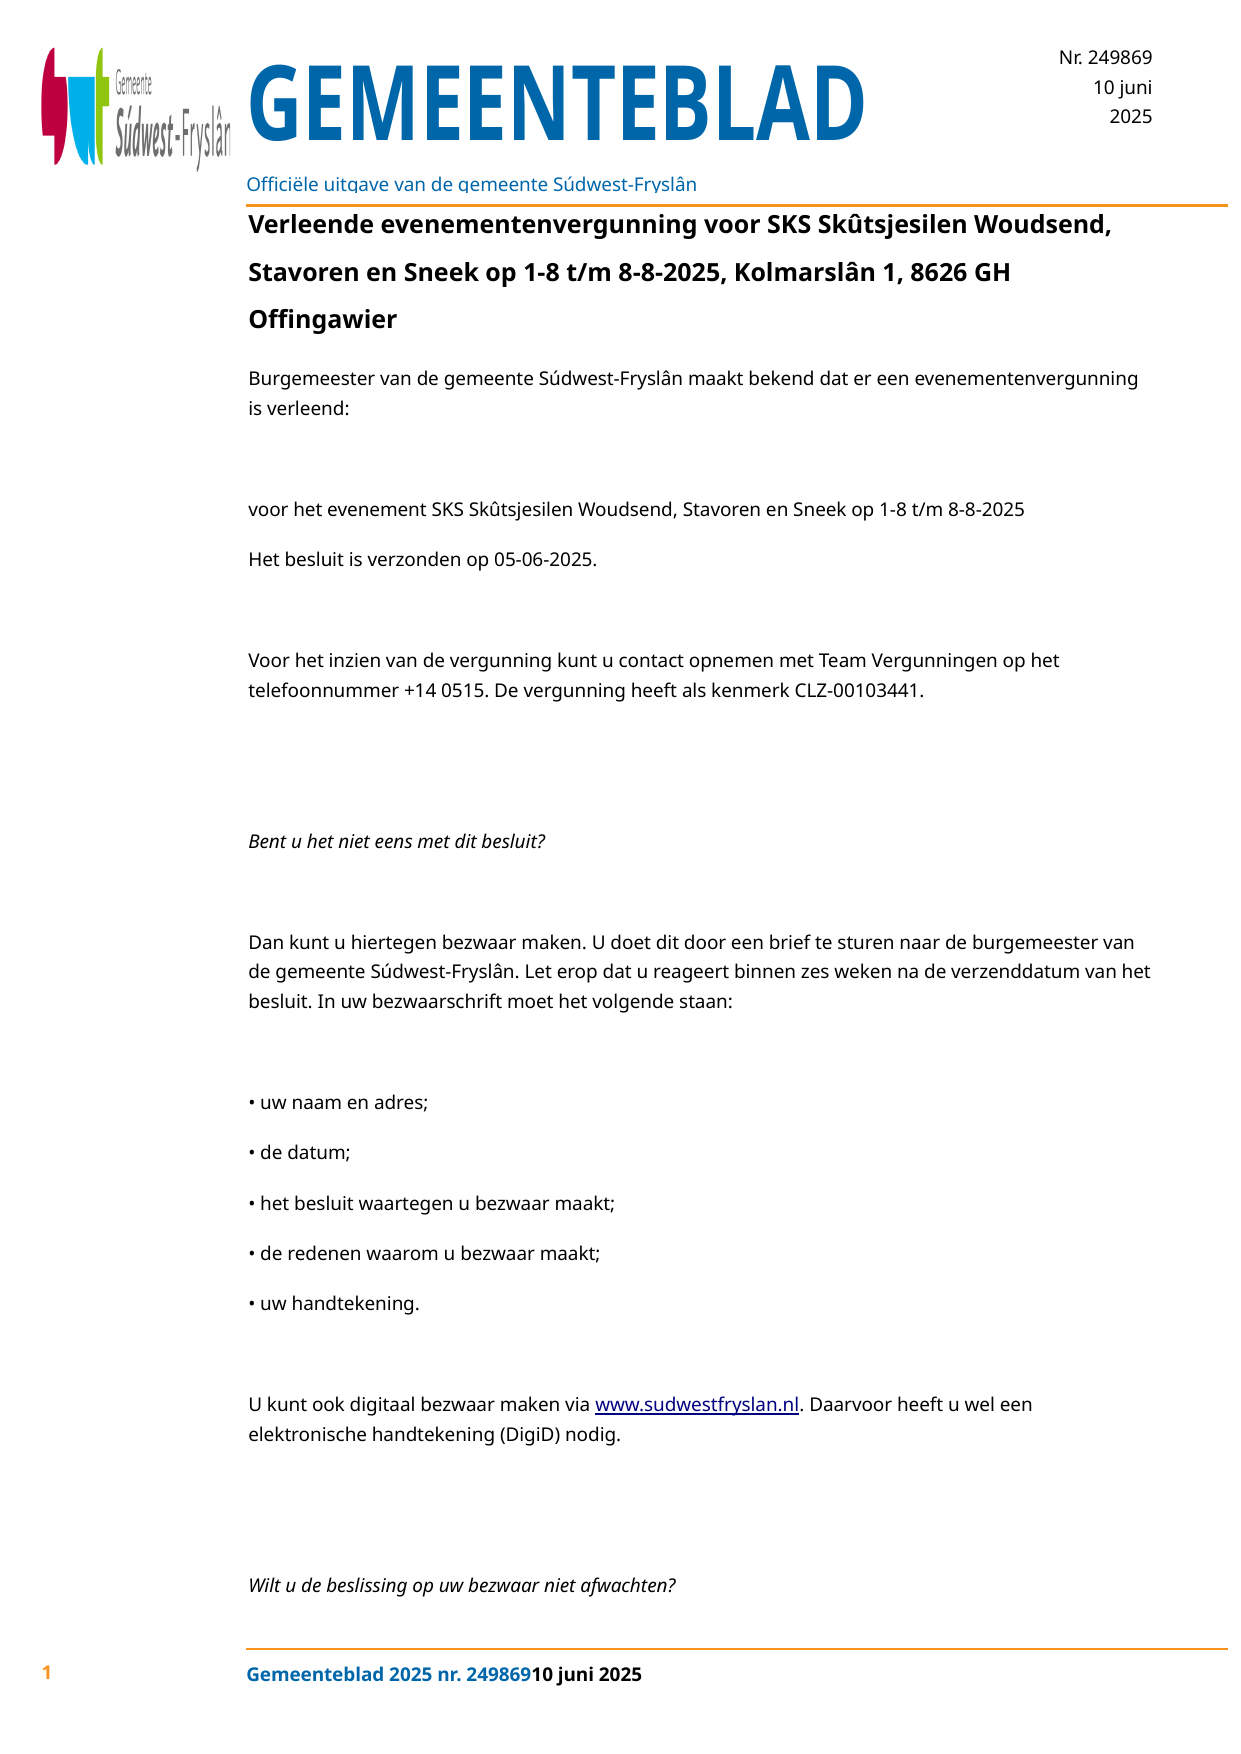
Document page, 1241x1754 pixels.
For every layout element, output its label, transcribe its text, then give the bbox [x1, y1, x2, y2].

text Burgemeester van de gemeente Súdwest-Fryslân maakt bekend dat er een evenementenvergunning is verleend: [248, 366, 1152, 421]
text voor het evenement SKS Skûtsjesilen Woudsend, Stavoren en Sneek op 1-8 t/m 8-8-2025 [248, 496, 1152, 522]
text • het besluit waartegen u bezwaar maakt; [248, 1190, 1152, 1215]
text • uw handtekening. [248, 1291, 1152, 1316]
text • de redenen waarom u bezwaar maakt; [248, 1240, 1152, 1266]
text U kunt ook digitaal bezwaar maken via www.sudwestfryslan.nl. Daarvoor heeft u wel een elektronische handtekening (DigiD) nodig. [248, 1391, 1152, 1447]
text Dan kunt u hiertegen bezwaar maken. U doet dit door een brief te sturen naar de burgemeester van de gemeente Súdwest-Fryslân. Let erop dat u reageert binnen zes weken na de verzenddatum van het besluit. In uw bezwaarschrift moet het volgende staan: [248, 929, 1152, 1014]
text Verleende evenementenvergunning voor SKS Skûtsjesilen Woudsend, Stavoren en Sneek op 1-8 t/m 8-8-2025, Kolmarslân 1, 8626 GH Offingawier [248, 207, 1152, 336]
text Bent u het niet eens met dit besluit? [248, 828, 1152, 854]
text • de datum; [248, 1139, 1152, 1165]
text Wilt u de beslissing op uw bezwaar niet afwachten? [248, 1572, 1152, 1598]
text • uw naam en adres; [248, 1089, 1152, 1114]
text Het besluit is verzonden op 05-06-2025. [248, 546, 1152, 572]
picture [41, 47, 231, 172]
text Voor het inzien van de vergunning kunt u contact opnemen met Team Vergunningen op het telefoonnummer +14 0515. De vergunning heeft als kenmerk CLZ-00103441. [248, 647, 1152, 702]
